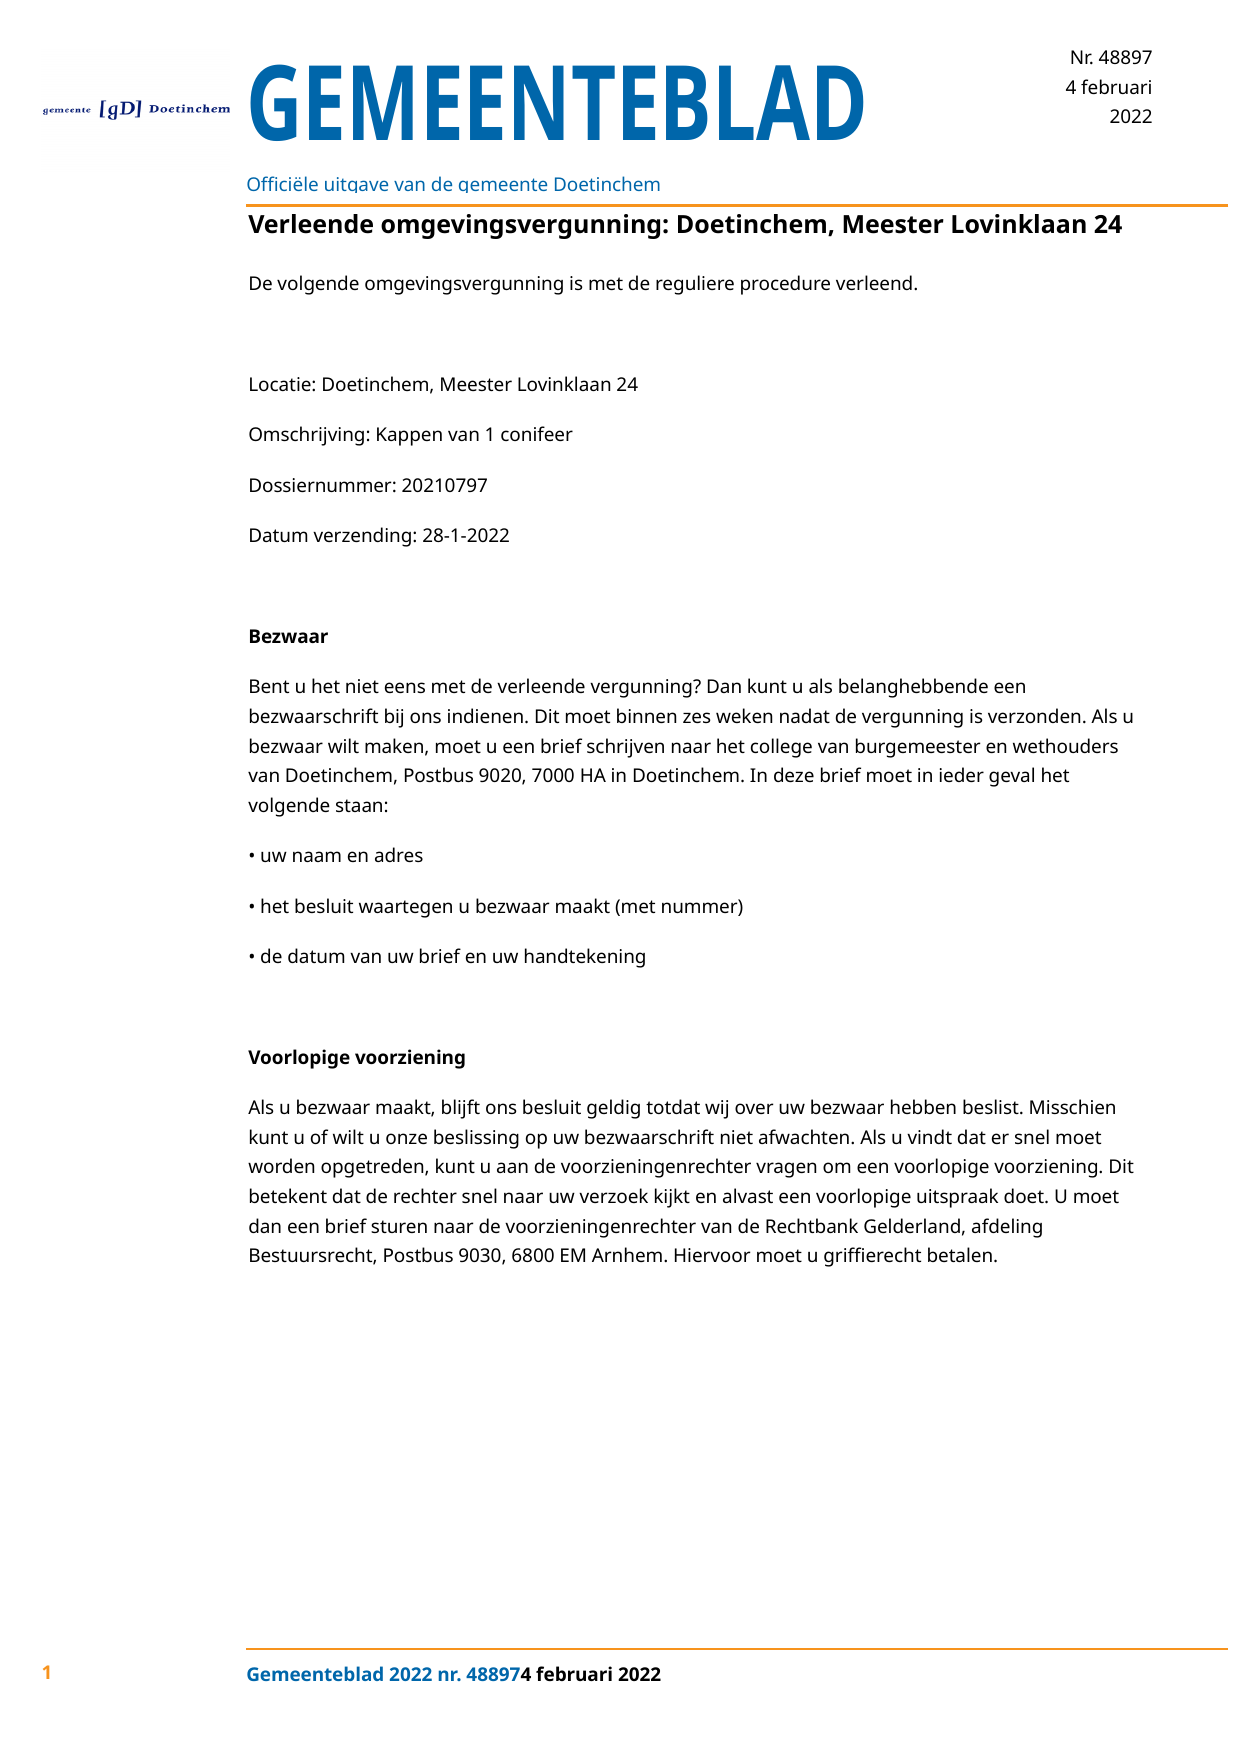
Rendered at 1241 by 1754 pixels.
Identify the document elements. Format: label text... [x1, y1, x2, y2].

text Als u bezwaar maakt, blijft ons besluit geldig totdat wij over uw bezwaar hebben beslist. Misschien kunt u of wilt u onze beslissing op uw bezwaarschrift niet afwachten. Als u vindt dat er snel moet worden opgetreden, kunt u aan de voorzieningenrechter vragen om een voorlopige voorziening. Dit betekent dat de rechter snel naar uw verzoek kijkt en alvast een voorlopige uitspraak doet. U moet dan een brief sturen naar de voorzieningenrechter van de Rechtbank Gelderland, afdeling Bestuursrecht, Postbus 9030, 6800 EM Arnhem. Hiervoor moet u griffierecht betalen. [248, 1094, 1152, 1268]
text • het besluit waartegen u bezwaar maakt (met nummer) [248, 893, 1152, 918]
text Dossiernummer: 20210797 [248, 472, 1152, 498]
text Voorlopige voorziening [248, 1044, 1152, 1070]
text Omschrijving: Kappen van 1 conifeer [248, 422, 1152, 447]
text Datum verzending: 28-1-2022 [248, 522, 1152, 548]
text Bent u het niet eens met de verleende vergunning? Dan kunt u als belanghebbende een bezwaarschrift bij ons indienen. Dit moet binnen zes weken nadat de vergunning is verzonden. Als u bezwaar wilt maken, moet u een brief schrijven naar het college van burgemeester en wethouders van Doetinchem, Postbus 9020, 7000 HA in Doetinchem. In deze brief moet in ieder geval het volgende staan: [248, 674, 1152, 818]
text Locatie: Doetinchem, Meester Lovinklaan 24 [248, 371, 1152, 397]
text Verleende omgevingsvergunning: Doetinchem, Meester Lovinklaan 24 [248, 207, 1152, 241]
text • uw naam en adres [248, 842, 1152, 868]
text De volgende omgevingsvergunning is met de reguliere procedure verleend. [248, 270, 1152, 296]
picture [41, 47, 231, 172]
text Bezwaar [248, 623, 1152, 649]
text • de datum van uw brief en uw handtekening [248, 943, 1152, 969]
